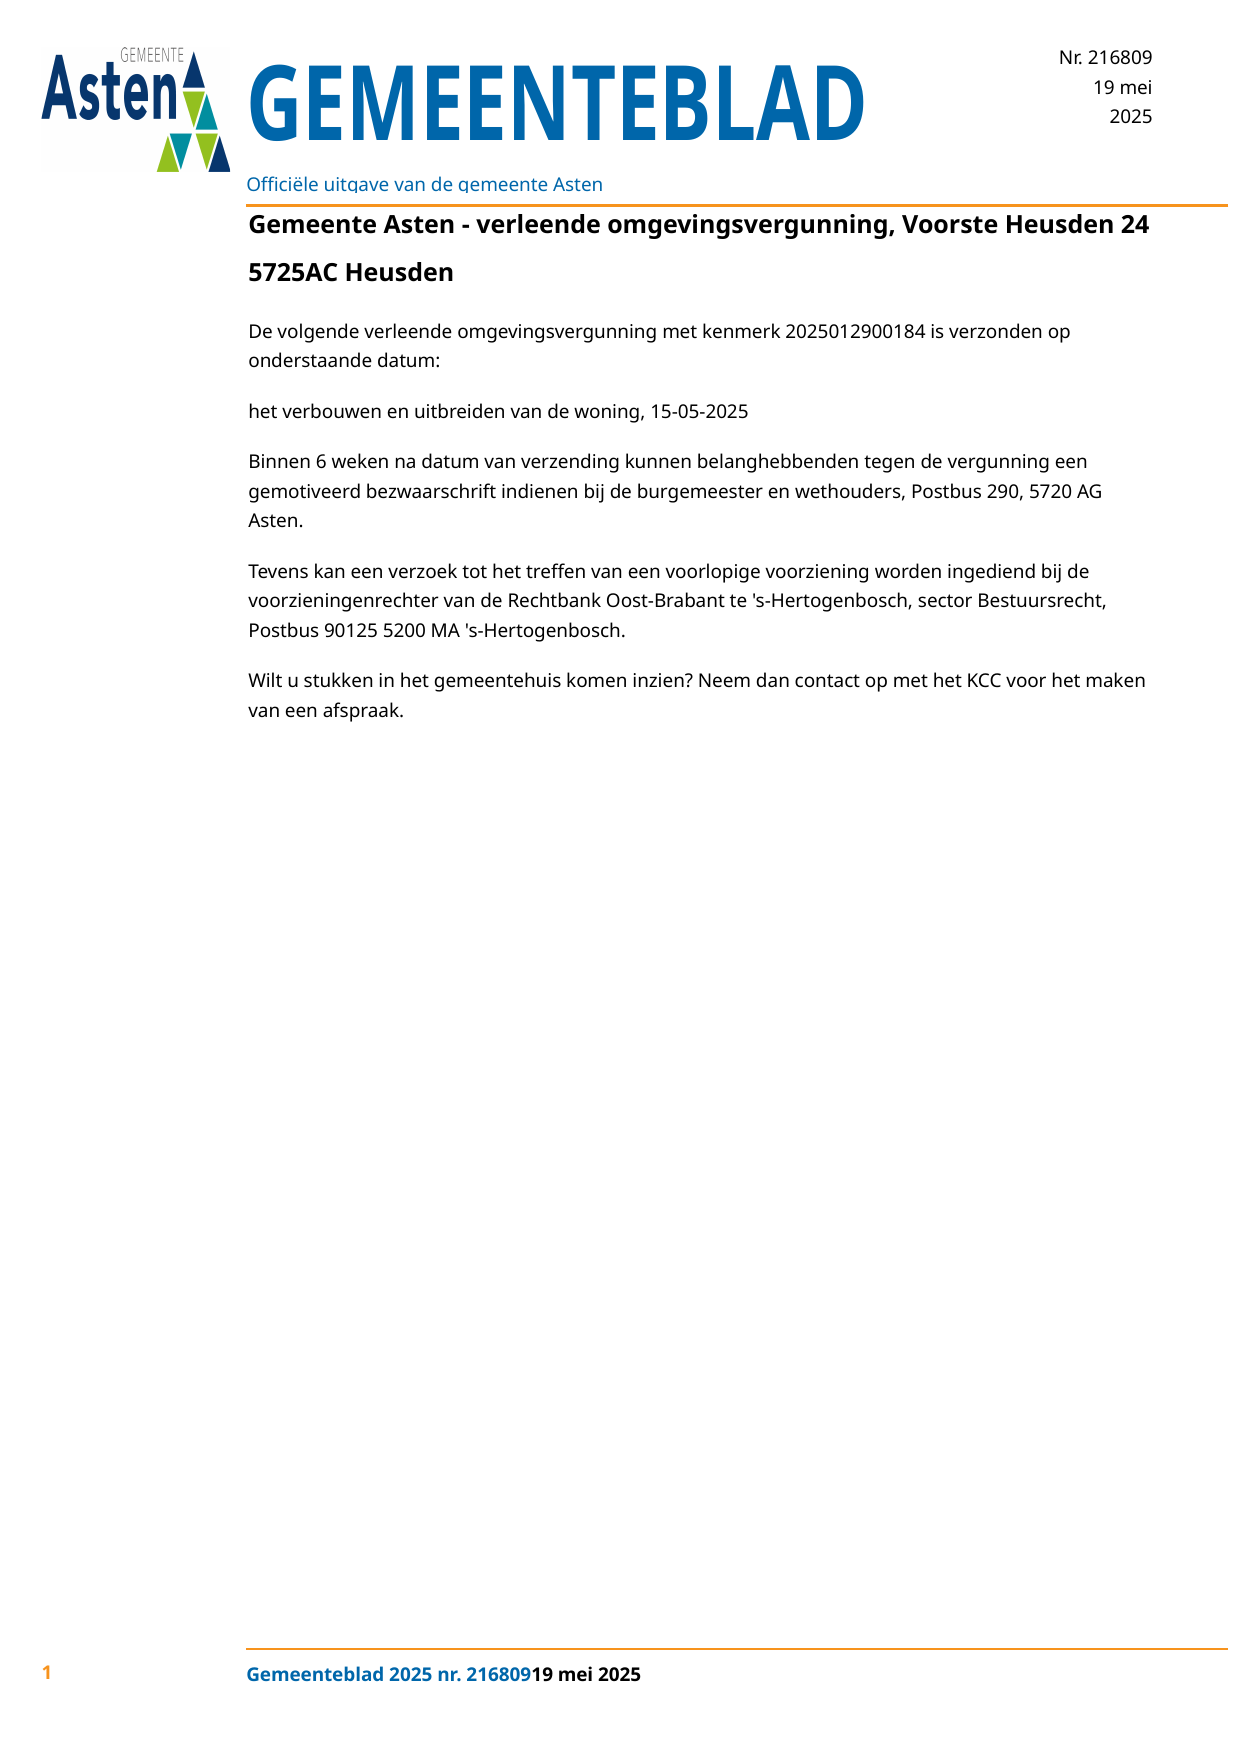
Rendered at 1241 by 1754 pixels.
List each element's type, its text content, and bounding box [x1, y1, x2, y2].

picture [41, 47, 231, 172]
text Tevens kan een verzoek tot het treffen van een voorlopige voorziening worden ingediend bij de voorzieningenrechter van de Rechtbank Oost-Brabant te 's-Hertogenbosch, sector Bestuursrecht, Postbus 90125 5200 MA 's-Hertogenbosch. [248, 558, 1152, 643]
text Gemeente Asten - verleende omgevingsvergunning, Voorste Heusden 24 5725AC Heusden [248, 207, 1152, 288]
text Binnen 6 weken na datum van verzending kunnen belanghebbenden tegen de vergunning een gemotiveerd bezwaarschrift indienen bij de burgemeester en wethouders, Postbus 290, 5720 AG Asten. [248, 448, 1152, 533]
text De volgende verleende omgevingsvergunning met kenmerk 2025012900184 is verzonden op onderstaande datum: [248, 318, 1152, 373]
text het verbouwen en uitbreiden van de woning, 15-05-2025 [248, 398, 1152, 424]
text Wilt u stukken in het gemeentehuis komen inzien? Neem dan contact op met het KCC voor het maken van een afspraak. [248, 667, 1152, 723]
